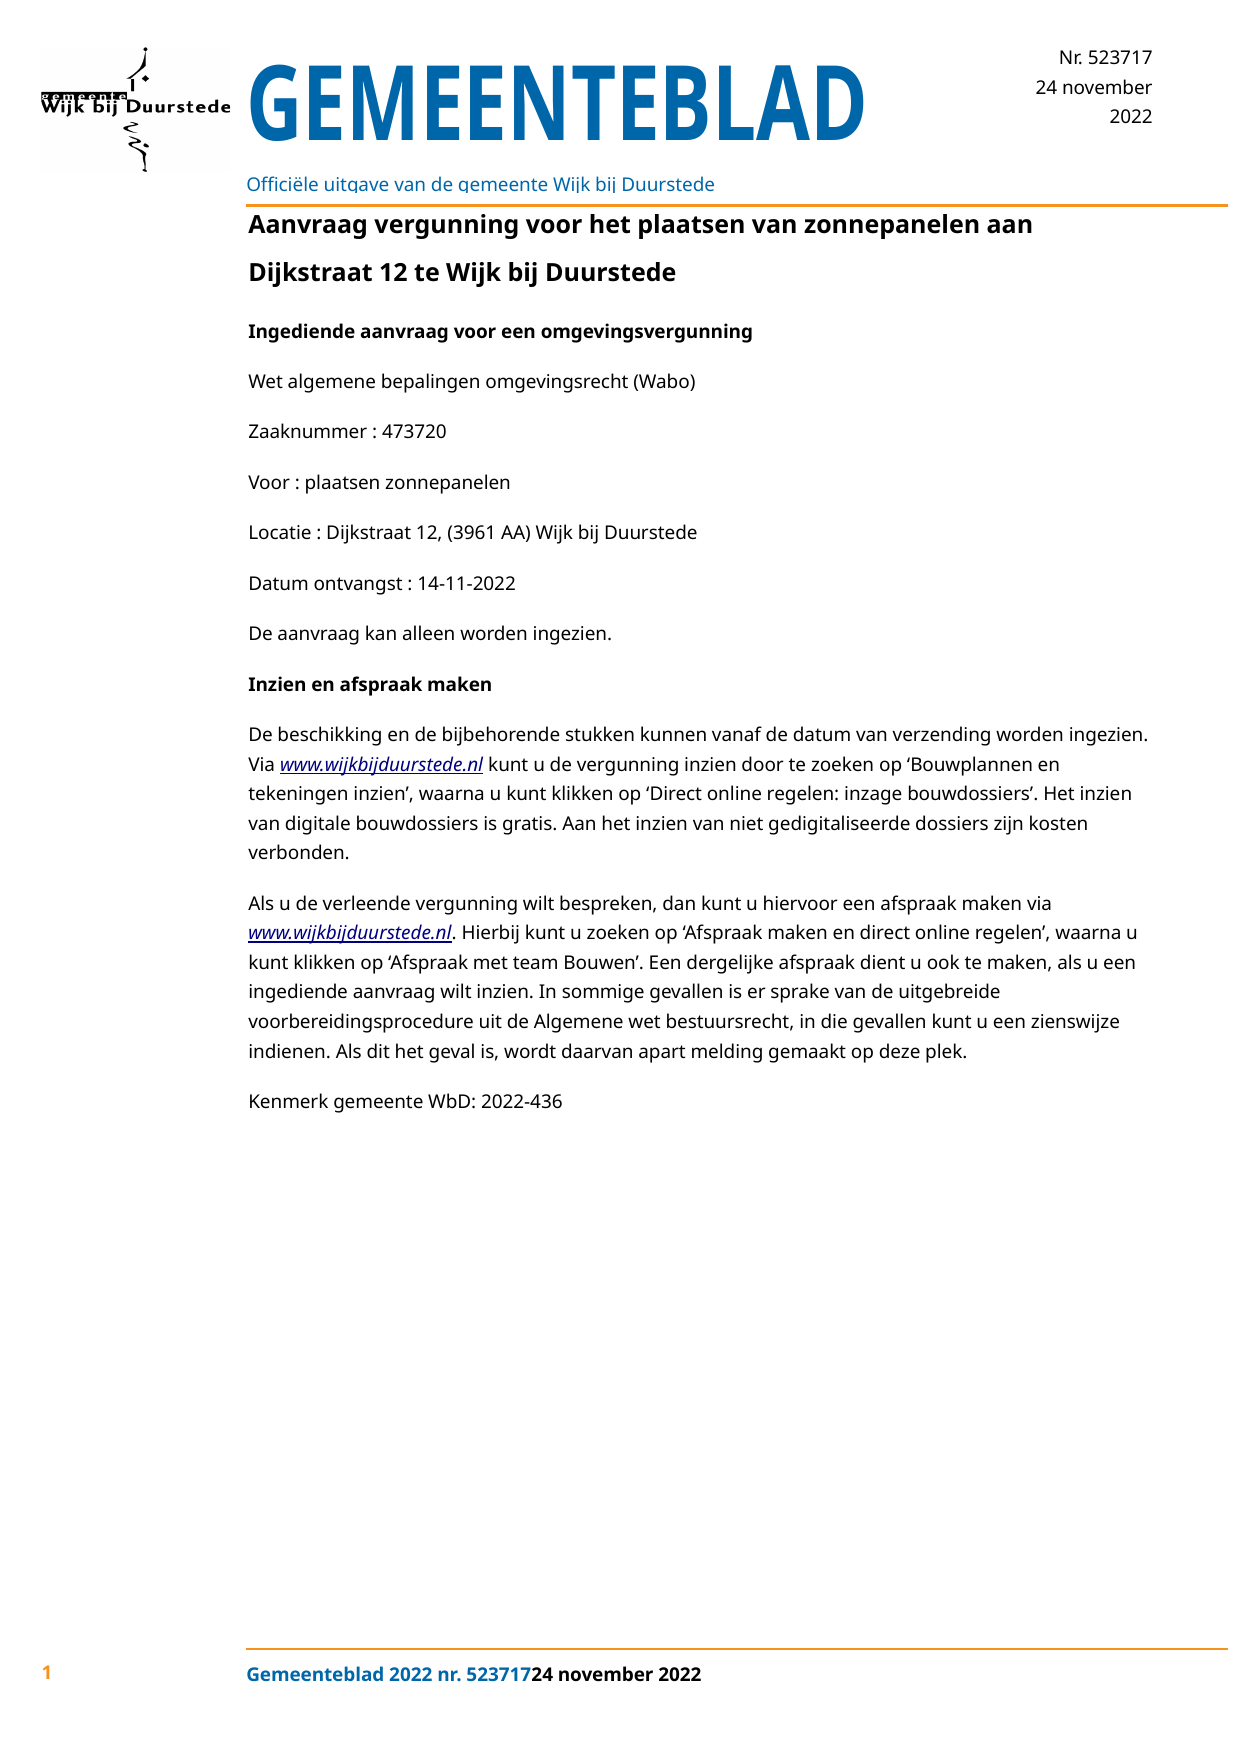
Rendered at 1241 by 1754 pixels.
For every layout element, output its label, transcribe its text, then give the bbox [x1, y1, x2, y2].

text Ingediende aanvraag voor een omgevingsvergunning [248, 318, 1152, 344]
text Als u de verleende vergunning wilt bespreken, dan kunt u hiervoor een afspraak maken via www.wijkbijduurstede.nl. Hierbij kunt u zoeken op ‘Afspraak maken en direct online regelen’, waarna u kunt klikken op ‘Afspraak met team Bouwen’. Een dergelijke afspraak dient u ook te maken, als u een ingediende aanvraag wilt inzien. In sommige gevallen is er sprake van de uitgebreide voorbereidingsprocedure uit de Algemene wet bestuursrecht, in die gevallen kunt u een zienswijze indienen. Als dit het geval is, wordt daarvan apart melding gemaakt op deze plek. [248, 890, 1152, 1064]
text Datum ontvangst : 14-11-2022 [248, 570, 1152, 596]
text Zaaknummer : 473720 [248, 419, 1152, 444]
text Inzien en afspraak maken [248, 671, 1152, 697]
text De aanvraag kan alleen worden ingezien. [248, 620, 1152, 646]
text Aanvraag vergunning voor het plaatsen van zonnepanelen aan Dijkstraat 12 te Wijk bij Duurstede [248, 207, 1152, 288]
text De beschikking en de bijbehorende stukken kunnen vanaf de datum van verzending worden ingezien. Via www.wijkbijduurstede.nl kunt u de vergunning inzien door te zoeken op ‘Bouwplannen en tekeningen inzien’, waarna u kunt klikken op ‘Direct online regelen: inzage bouwdossiers’. Het inzien van digitale bouwdossiers is gratis. Aan het inzien van niet gedigitaliseerde dossiers zijn kosten verbonden. [248, 721, 1152, 865]
text Locatie : Dijkstraat 12, (3961 AA) Wijk bij Duurstede [248, 519, 1152, 545]
text Wet algemene bepalingen omgevingsrecht (Wabo) [248, 368, 1152, 394]
text Kenmerk gemeente WbD: 2022-436 [248, 1088, 1152, 1114]
text Voor : plaatsen zonnepanelen [248, 469, 1152, 495]
picture [41, 47, 231, 172]
